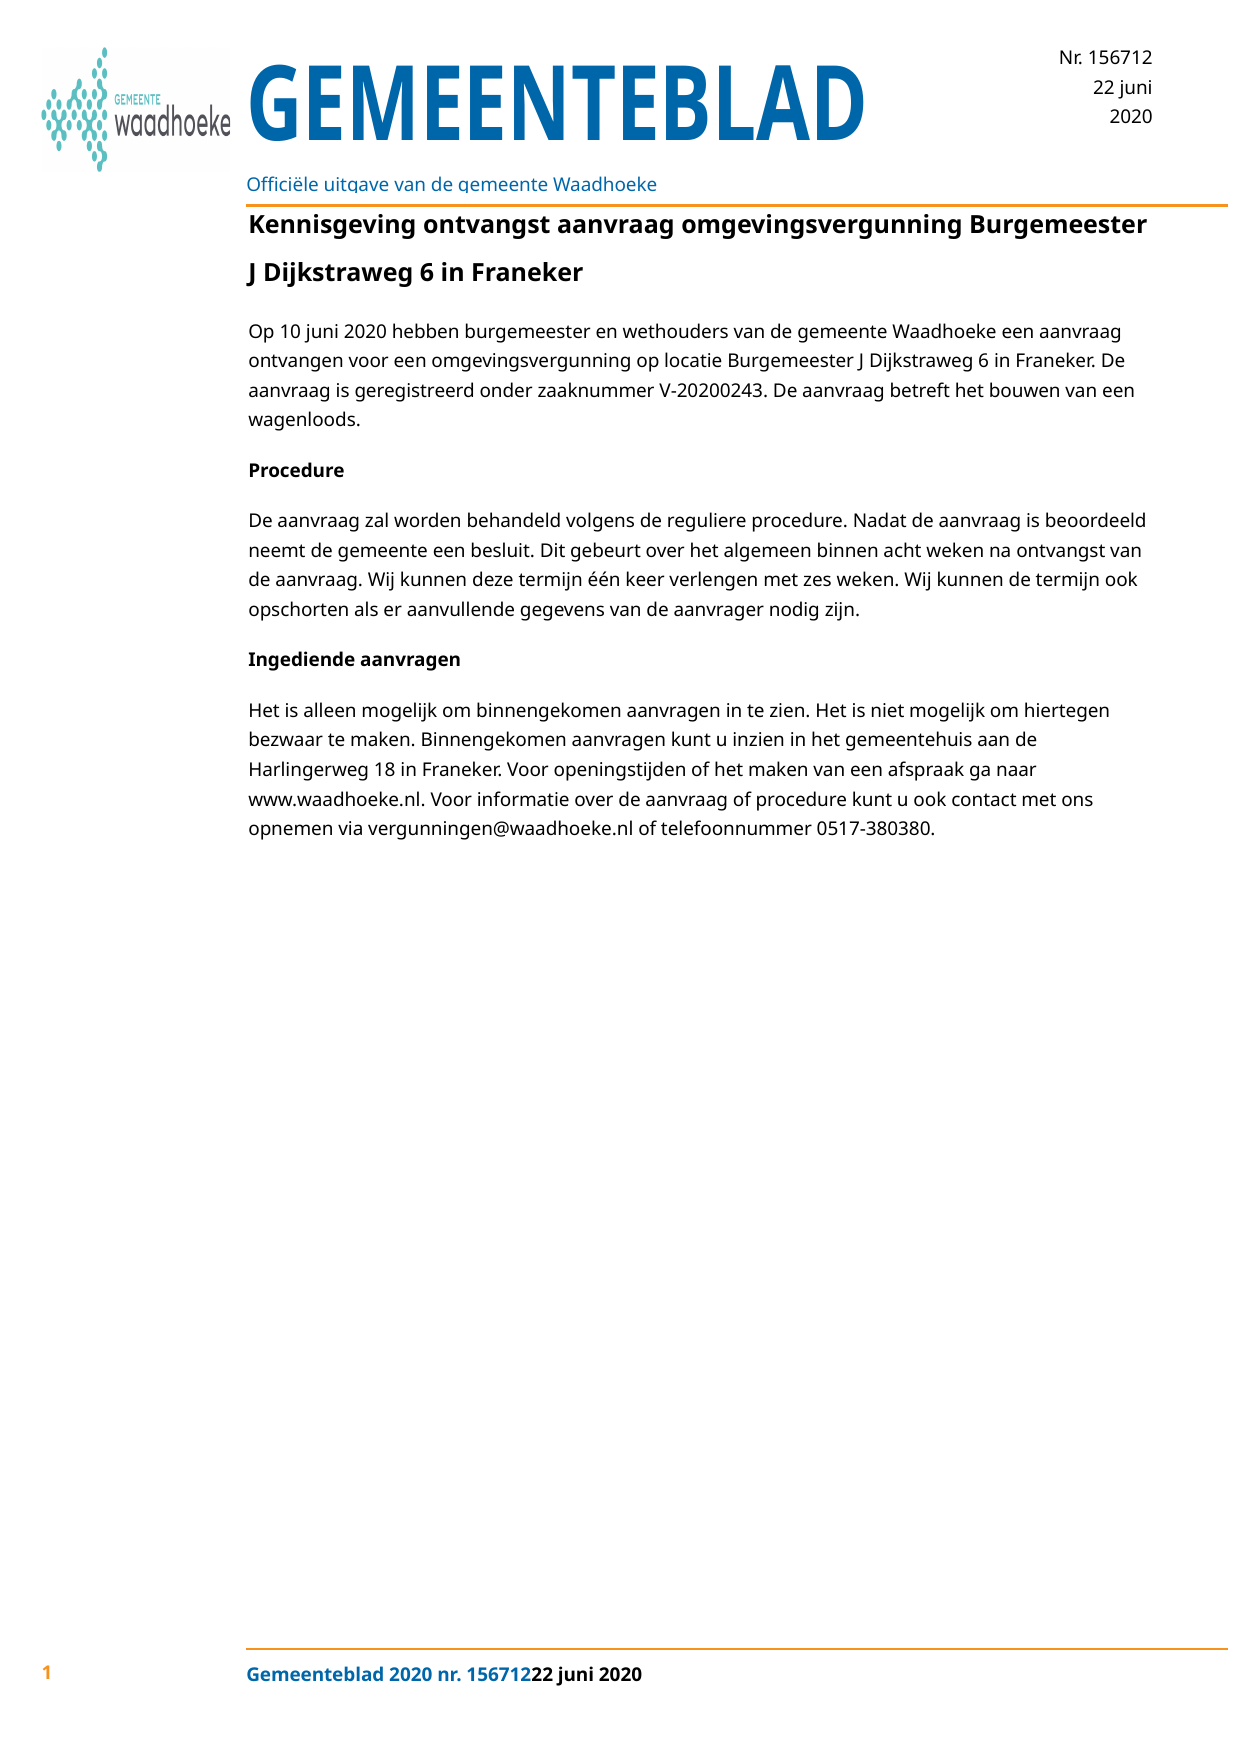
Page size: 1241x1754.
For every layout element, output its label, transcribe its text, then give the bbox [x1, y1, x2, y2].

text Het is alleen mogelijk om binnengekomen aanvragen in te zien. Het is niet mogelijk om hiertegen bezwaar te maken. Binnengekomen aanvragen kunt u inzien in het gemeentehuis aan de Harlingerweg 18 in Franeker. Voor openingstijden of het maken van een afspraak ga naar www.waadhoeke.nl. Voor informatie over de aanvraag of procedure kunt u ook contact met ons opnemen via vergunningen@waadhoeke.nl of telefoonnummer 0517-380380. [248, 697, 1152, 841]
text Procedure [248, 457, 1152, 483]
text Kennisgeving ontvangst aanvraag omgevingsvergunning Burgemeester J Dijkstraweg 6 in Franeker [248, 207, 1152, 288]
text Ingediende aanvragen [248, 647, 1152, 672]
picture [41, 47, 231, 172]
text De aanvraag zal worden behandeld volgens de reguliere procedure. Nadat de aanvraag is beoordeeld neemt de gemeente een besluit. Dit gebeurt over het algemeen binnen acht weken na ontvangst van de aanvraag. Wij kunnen deze termijn één keer verlengen met zes weken. Wij kunnen de termijn ook opschorten als er aanvullende gegevens van de aanvrager nodig zijn. [248, 507, 1152, 622]
text Op 10 juni 2020 hebben burgemeester en wethouders van de gemeente Waadhoeke een aanvraag ontvangen voor een omgevingsvergunning op locatie Burgemeester J Dijkstraweg 6 in Franeker. De aanvraag is geregistreerd onder zaaknummer V-20200243. De aanvraag betreft het bouwen van een wagenloods. [248, 318, 1152, 432]
